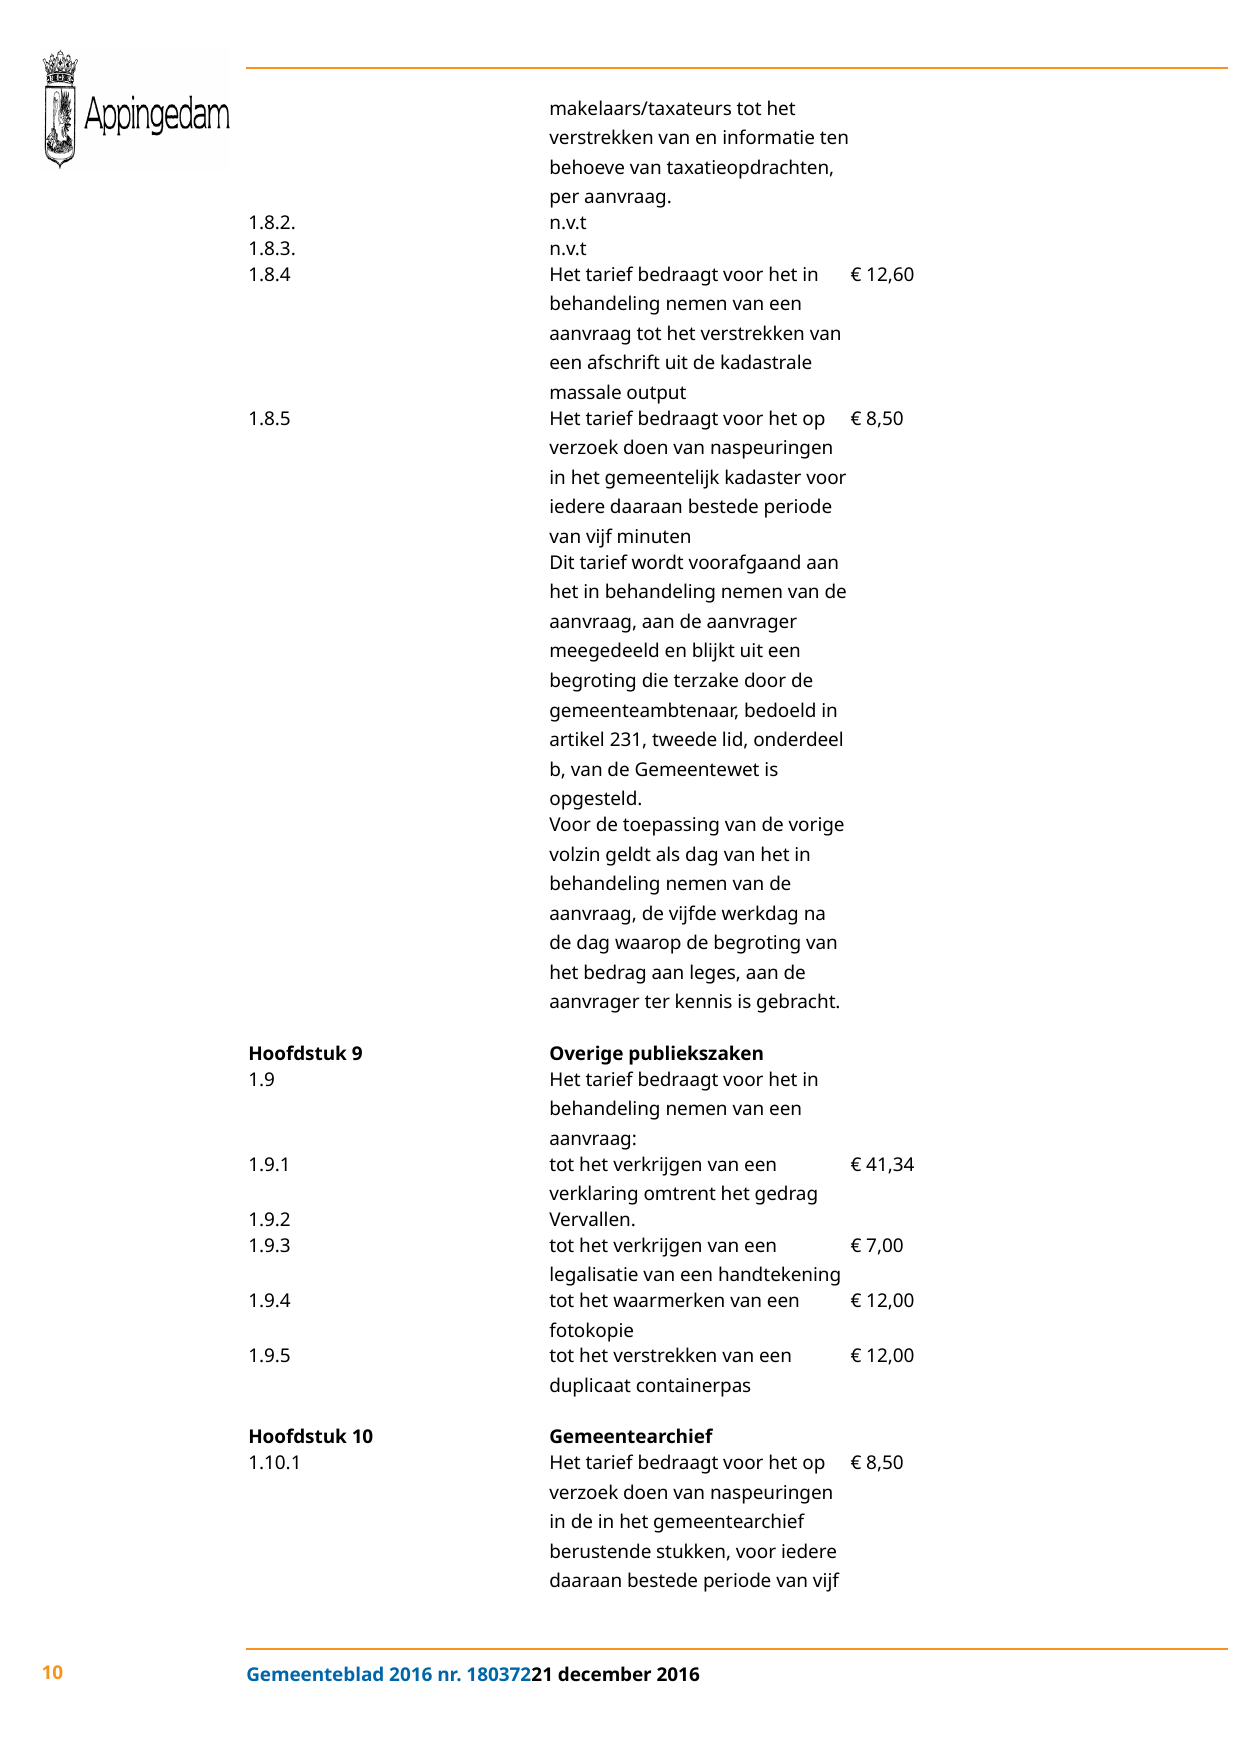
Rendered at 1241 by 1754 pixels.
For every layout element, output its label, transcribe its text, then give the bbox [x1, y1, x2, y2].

picture [41, 47, 231, 172]
table_cell 1.10.1 [248, 1449, 549, 1593]
table_cell 1.9.5 [248, 1343, 549, 1398]
table_cell 1.9.4 [248, 1287, 549, 1342]
table_cell [549, 1015, 850, 1040]
table_cell [850, 1015, 1152, 1040]
table_cell [850, 235, 1152, 261]
table_cell [850, 95, 1152, 209]
table_cell [850, 1206, 1152, 1232]
table_cell € 12,00 [850, 1343, 1152, 1398]
table_cell € 41,34 [850, 1151, 1152, 1206]
table_cell makelaars/taxateurs tot het verstrekken van en informatie ten behoeve van taxatieopdrachten, per aanvraag. [549, 95, 850, 209]
table_cell Hoofdstuk 10 [248, 1424, 549, 1449]
table_cell [549, 1398, 850, 1423]
table_cell 1.8.2. [248, 209, 549, 235]
table_cell € 8,50 [850, 1449, 1152, 1593]
table_cell Vervallen. [549, 1206, 850, 1232]
table_cell [850, 1398, 1152, 1423]
table_cell n.v.t [549, 235, 850, 261]
table_cell [248, 811, 549, 1014]
table_cell [248, 549, 549, 811]
table_cell [850, 1424, 1152, 1449]
table_cell [248, 95, 549, 209]
table_cell [248, 1015, 549, 1040]
table_cell 1.8.4 [248, 261, 549, 405]
table_cell Het tarief bedraagt voor het op verzoek doen van naspeuringen in het gemeentelijk kadaster voor iedere daaraan bestede periode van vijf minuten [549, 405, 850, 549]
table_cell 1.9.3 [248, 1232, 549, 1287]
table_cell € 12,00 [850, 1287, 1152, 1342]
table_cell 1.9.1 [248, 1151, 549, 1206]
table_cell Gemeentearchief [549, 1424, 850, 1449]
table_cell € 8,50 [850, 405, 1152, 549]
table_cell 1.8.5 [248, 405, 549, 549]
table_cell [850, 209, 1152, 235]
table_cell [850, 1066, 1152, 1151]
table_cell [850, 811, 1152, 1014]
table_cell tot het verkrijgen van een verklaring omtrent het gedrag [549, 1151, 850, 1206]
table_cell 1.9 [248, 1066, 549, 1151]
table_cell tot het waarmerken van een fotokopie [549, 1287, 850, 1342]
table_cell 1.8.3. [248, 235, 549, 261]
table_cell tot het verkrijgen van een legalisatie van een handtekening [549, 1232, 850, 1287]
table_cell Het tarief bedraagt voor het op verzoek doen van naspeuringen in de in het gemeentearchief berustende stukken, voor iedere daaraan bestede periode van vijf [549, 1449, 850, 1593]
table_cell [248, 1398, 549, 1423]
table_cell Dit tarief wordt voorafgaand aan het in behandeling nemen van de aan­vraag, aan de aanvrager meegedeeld en blijkt uit een begroting die terzake door de gemeenteambtenaar, bedoeld in artikel 231, tweede lid, onderdeel b, van de Gemeente­wet is opgesteld. [549, 549, 850, 811]
table_cell Voor de toepassing van de vorige volzin geldt als dag van het in behande­ling nemen van de aanvraag, de vijfde werkdag na de dag waarop de begro­ting van het bedrag aan leges, aan de aanvrager ter kennis is gebracht. [549, 811, 850, 1014]
table_cell Het tarief bedraagt voor het in behandeling nemen van een aanvraag tot het verstrekken van een afschrift uit de kadastrale massale output [549, 261, 850, 405]
table_cell € 7,00 [850, 1232, 1152, 1287]
table_cell Hoofdstuk 9 [248, 1040, 549, 1066]
table_cell tot het verstrekken van een duplicaat containerpas [549, 1343, 850, 1398]
table_cell n.v.t [549, 209, 850, 235]
table_cell [850, 549, 1152, 811]
table_cell Het tarief bedraagt voor het in behandeling nemen van een aanvraag: [549, 1066, 850, 1151]
table_cell € 12,60 [850, 261, 1152, 405]
table_cell 1.9.2 [248, 1206, 549, 1232]
table_cell [850, 1040, 1152, 1066]
table_cell Overige publiekszaken [549, 1040, 850, 1066]
